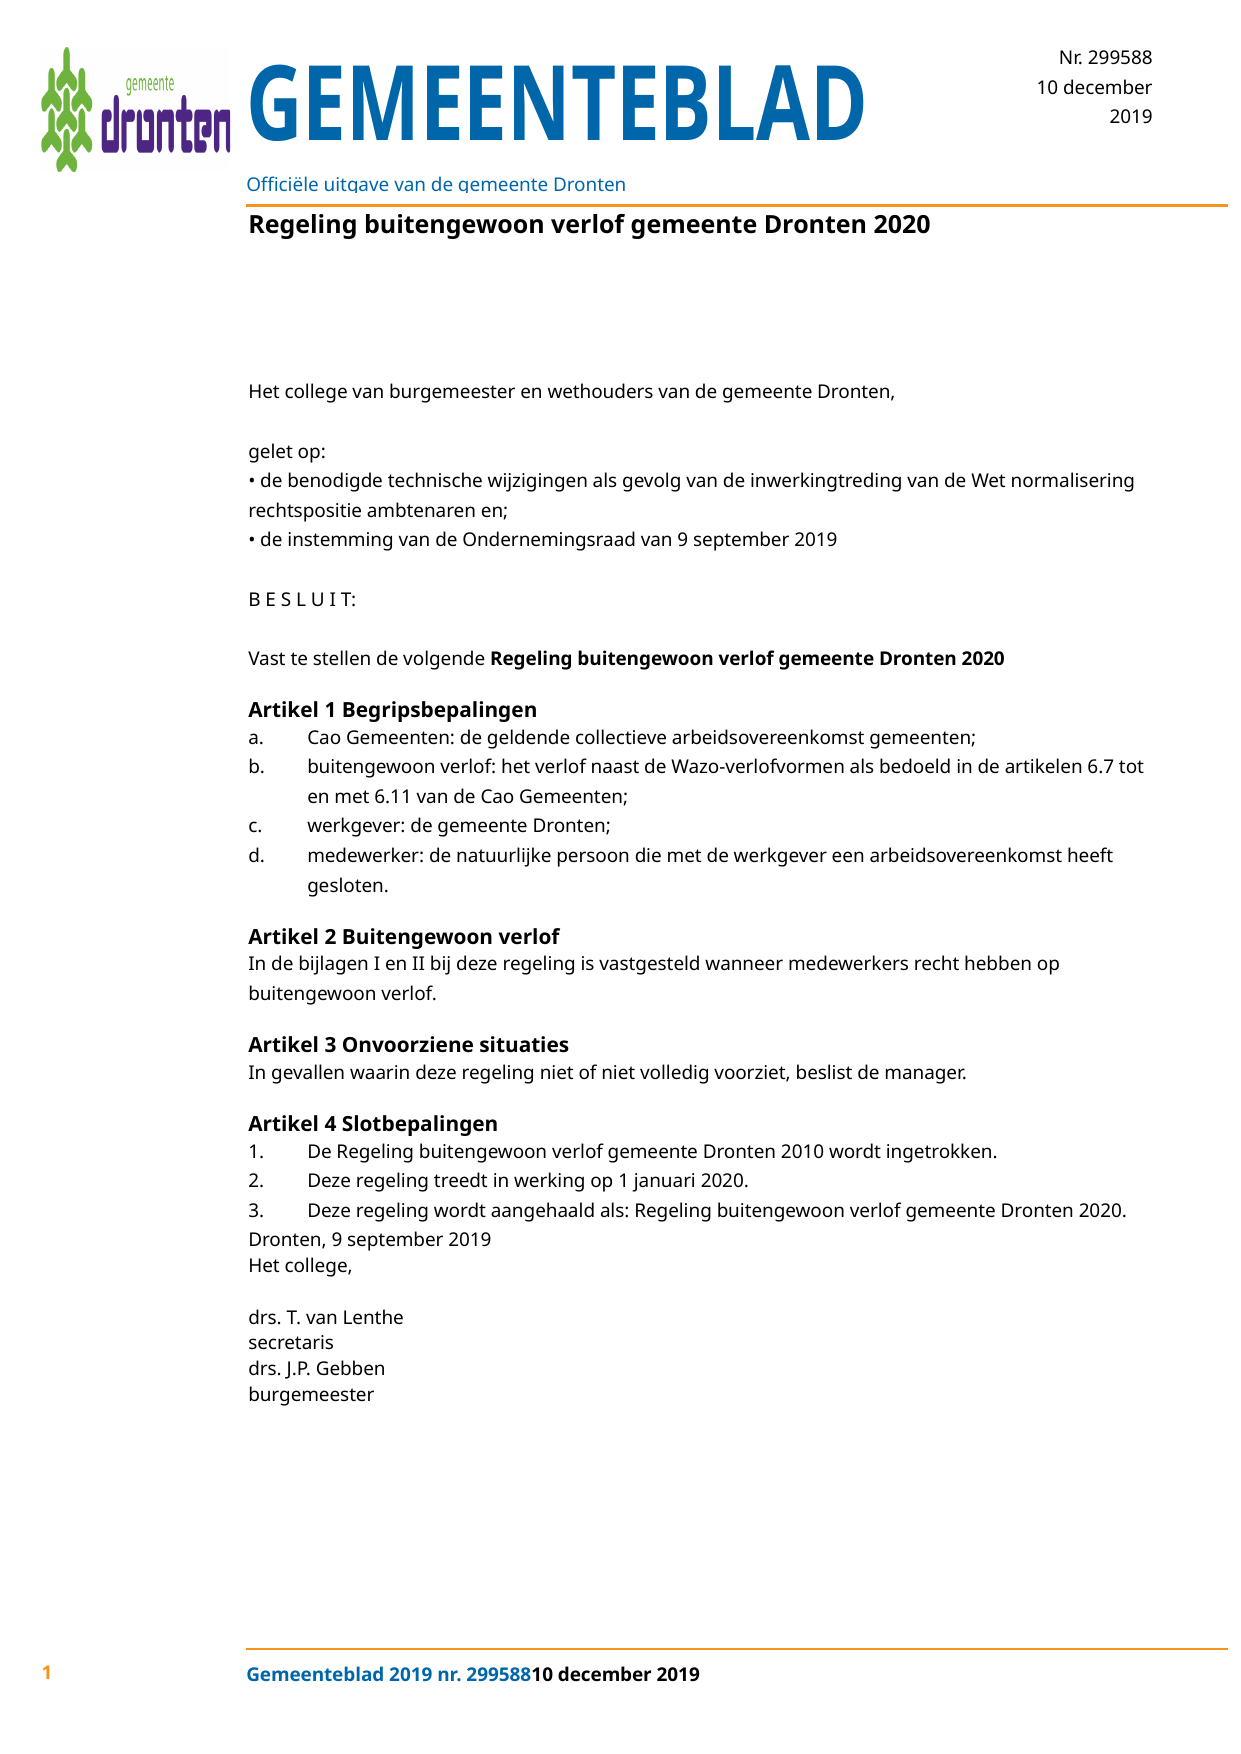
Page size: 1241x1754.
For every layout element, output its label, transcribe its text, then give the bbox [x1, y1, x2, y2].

text Regeling buitengewoon verlof gemeente Dronten 2020 [248, 207, 1152, 241]
text Artikel 2 Buitengewoon verlof [248, 922, 1152, 951]
text Het college van burgemeester en wethouders van de gemeente Dronten, [248, 379, 1152, 404]
text drs. T. van Lenthe [248, 1304, 1152, 1329]
text Dronten, 9 september 2019 [248, 1227, 1152, 1252]
text burgemeester [248, 1381, 1152, 1407]
text gelet op: [248, 438, 1152, 464]
text • de benodigde technische wijzigingen als gevolg van de inwerkingtreding van de Wet normalisering rechtspositie ambtenaren en; [248, 467, 1152, 523]
list werkgever: de gemeente Dronten; [248, 813, 1152, 838]
text drs. J.P. Gebben [248, 1355, 1152, 1381]
list Deze regeling treedt in werking op 1 januari 2020. [248, 1167, 1152, 1193]
text In de bijlagen I en II bij deze regeling is vastgesteld wanneer medewerkers recht hebben op buitengewoon verlof. [248, 951, 1152, 1006]
list Deze regeling wordt aangehaald als: Regeling buitengewoon verlof gemeente Dronten 2020. [248, 1197, 1152, 1223]
list De Regeling buitengewoon verlof gemeente Dronten 2010 wordt ingetrokken. [248, 1138, 1152, 1164]
text • de instemming van de Ondernemingsraad van 9 september 2019 [248, 527, 1152, 552]
text Het college, [248, 1252, 1152, 1278]
text secretaris [248, 1329, 1152, 1355]
text Vast te stellen de volgende Regeling buitengewoon verlof gemeente Dronten 2020 [248, 645, 1152, 671]
list Cao Gemeenten: de geldende collectieve arbeidsovereenkomst gemeenten; [248, 724, 1152, 749]
list medewerker: de natuurlijke persoon die met de werkgever een arbeidsovereenkomst heeft gesloten. [248, 842, 1152, 897]
list buitengewoon verlof: het verlof naast de Wazo-verlofvormen als bedoeld in de artikelen 6.7 tot en met 6.11 van de Cao Gemeenten; [248, 753, 1152, 809]
text In gevallen waarin deze regeling niet of niet volledig voorziet, beslist de manager. [248, 1059, 1152, 1085]
text Artikel 1 Begripsbepalingen [248, 695, 1152, 724]
text Artikel 3 Onvoorziene situaties [248, 1031, 1152, 1059]
text B E S L U I T: [248, 586, 1152, 612]
text Artikel 4 Slotbepalingen [248, 1109, 1152, 1138]
picture [41, 47, 231, 172]
